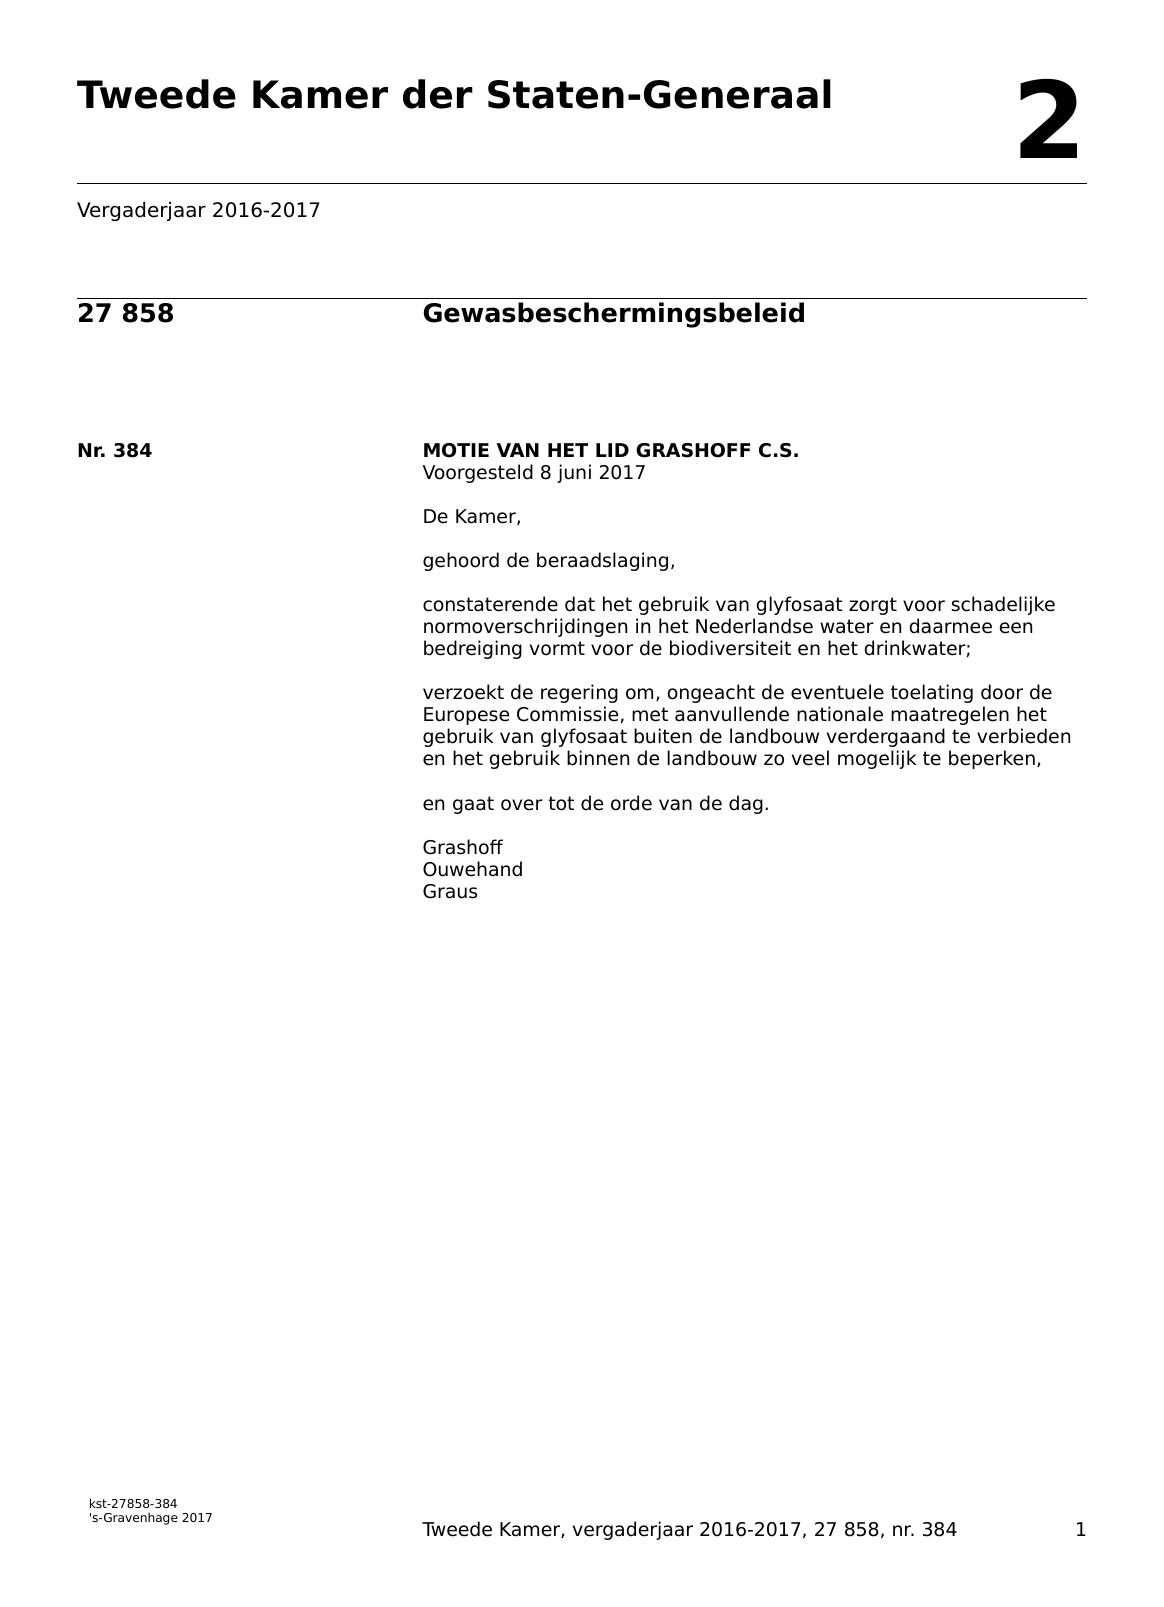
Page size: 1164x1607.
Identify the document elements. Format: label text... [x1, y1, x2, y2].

text Graus [422, 881, 1087, 902]
text en gaat over tot de orde van de dag. [422, 792, 1087, 814]
subtitle 27 858 Gewasbeschermingsbeleid [77, 299, 1087, 329]
text Grashoff [422, 837, 1087, 858]
subtitle Nr. 384 MOTIE VAN HET LID GRASHOFF C.S. [77, 440, 1087, 462]
text 's-Gravenhage 2017 [88, 1511, 323, 1525]
text kst-27858-384 [88, 1497, 323, 1511]
table_header Tweede Kamer der Staten-Generaal [77, 59, 886, 183]
text verzoekt de regering om, ongeacht de eventuele toelating door de Europese Commissie, met aanvullende nationale maatregelen het gebruik van glyfosaat buiten de landbouw verdergaand te verbieden en het gebruik binnen de landbouw zo veel mogelijk te beperken, [422, 682, 1087, 770]
text gehoord de beraadslaging, [422, 550, 1087, 572]
table_cell Vergaderjaar 2016-2017 [77, 184, 1087, 298]
text De Kamer, [422, 506, 1087, 528]
table_header 2 [886, 59, 1087, 183]
text constaterende dat het gebruik van glyfosaat zorgt voor schadelijke normoverschrijdingen in het Nederlandse water en daarmee een bedreiging vormt voor de biodiversiteit en het drinkwater; [422, 594, 1087, 660]
text Voorgesteld 8 juni 2017 [422, 462, 1087, 484]
text Ouwehand [422, 858, 1087, 881]
